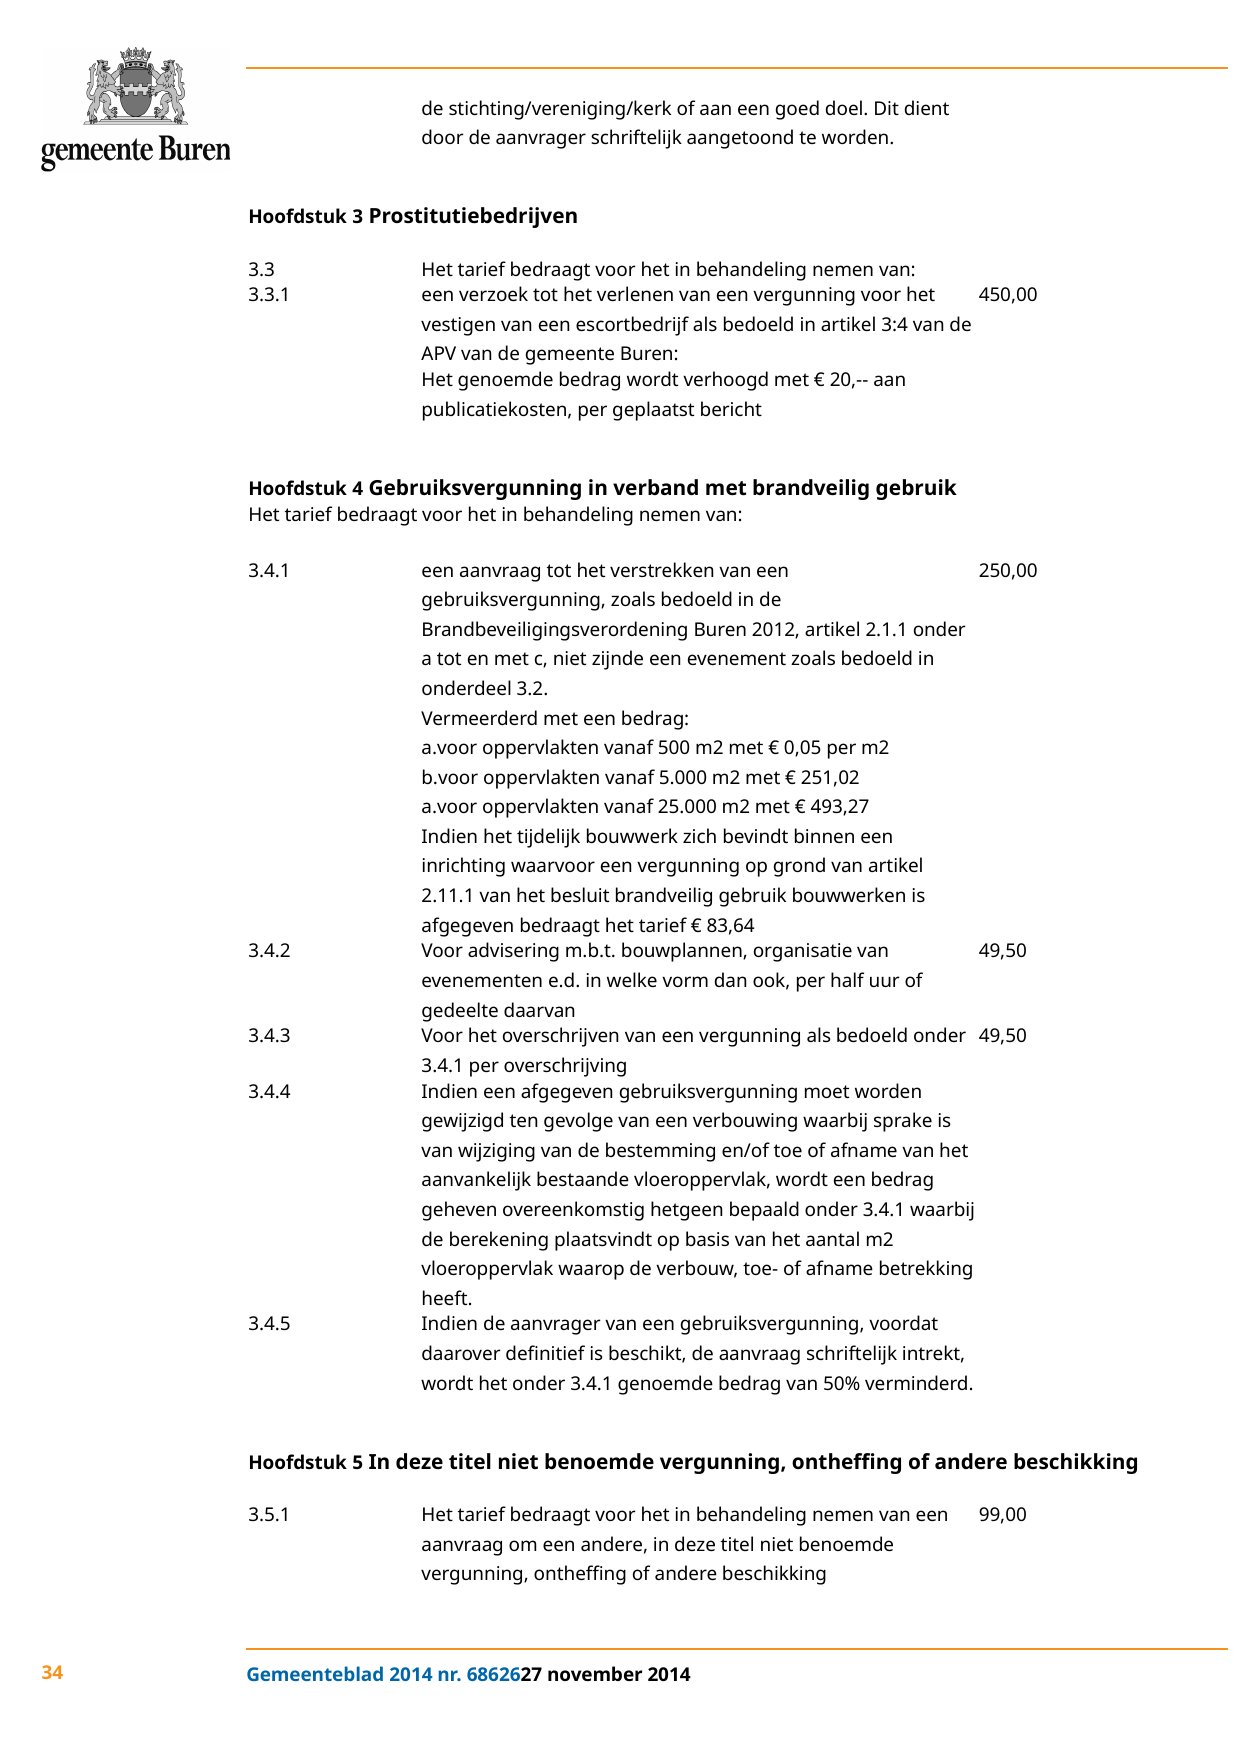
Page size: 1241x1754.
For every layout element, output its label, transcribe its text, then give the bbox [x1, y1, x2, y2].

table_cell Indien de aanvrager van een gebruiksvergunning, voordat daarover definitief is beschikt, de aanvraag schriftelijk intrekt, wordt het onder 3.4.1 genoemde bedrag van 50% verminderd. [421, 1311, 978, 1396]
table_header Het tarief bedraagt voor het in behandeling nemen van een aanvraag om een andere, in deze titel niet benoemde vergunning, ontheffing of andere beschikking [421, 1501, 978, 1586]
table_cell Het genoemde bedrag wordt verhoogd met € 20,-- aan publicatiekosten, per geplaatst bericht [421, 366, 978, 422]
table_cell Indien een afgegeven gebruiksvergunning moet worden gewijzigd ten gevolge van een verbouwing waarbij sprake is van wijziging van de bestemming en/of toe of afname van het aanvankelijk bestaande vloeroppervlak, wordt een bedrag geheven overeenkomstig hetgeen bepaald onder 3.4.1 waarbij de berekening plaatsvindt op basis van het aantal m2 vloeroppervlak waarop de verbouw, toe- of afname betrekking heeft. [421, 1078, 978, 1311]
table_cell 3.4.3 [248, 1023, 421, 1078]
table_cell [979, 95, 1152, 150]
table_cell de stichting/vereniging/kerk of aan een goed doel. Dit dient door de aanvrager schriftelijk aangetoond te worden. [421, 95, 978, 150]
table_header [979, 256, 1152, 281]
text Hoofdstuk 3 Prostitutiebedrijven [248, 202, 1152, 230]
table_header een aanvraag tot het verstrekken van een gebruiksvergunning, zoals bedoeld in de Brandbeveiligingsverordening Buren 2012, artikel 2.1.1 onder a tot en met c, niet zijnde een evenement zoals bedoeld in onderdeel 3.2. Vermeerderd met een bedrag: a.voor oppervlakten vanaf 500 m2 met € 0,05 per m2 b.voor oppervlakten vanaf 5.000 m2 met € 251,02 a.voor oppervlakten vanaf 25.000 m2 met € 493,27 Indien het tijdelijk bouwwerk zich bevindt binnen een inrichting waarvoor een vergunning op grond van artikel 2.11.1 van het besluit brandveilig gebruik bouwwerken is afgegeven bedraagt het tarief € 83,64 [421, 557, 978, 938]
table_header 3.3 [248, 256, 421, 281]
table_cell 49,50 [979, 938, 1152, 1022]
picture [41, 47, 231, 172]
table_header 3.4.1 [248, 557, 421, 938]
table_header 99,00 [979, 1501, 1152, 1586]
table_cell 450,00 [979, 281, 1152, 366]
table_cell [979, 1078, 1152, 1311]
table_cell Voor advisering m.b.t. bouwplannen, organisatie van evenementen e.d. in welke vorm dan ook, per half uur of gedeelte daarvan [421, 938, 978, 1022]
table_cell [979, 1311, 1152, 1396]
text Hoofdstuk 4 Gebruiksvergunning in verband met brandveilig gebruik [248, 473, 1152, 502]
table_cell [979, 366, 1152, 422]
table_header 250,00 [979, 557, 1152, 938]
table_header 3.5.1 [248, 1501, 421, 1586]
table_cell 3.4.2 [248, 938, 421, 1022]
table_cell 49,50 [979, 1023, 1152, 1078]
table_cell [248, 95, 421, 150]
table_header Het tarief bedraagt voor het in behandeling nemen van: [421, 256, 978, 281]
text Hoofdstuk 5 In deze titel niet benoemde vergunning, ontheffing of andere beschikking [248, 1447, 1152, 1475]
table_cell 3.4.5 [248, 1311, 421, 1396]
text Het tarief bedraagt voor het in behandeling nemen van: [248, 502, 1152, 527]
table_cell 3.4.4 [248, 1078, 421, 1311]
table_cell 3.3.1 [248, 281, 421, 366]
table_cell [248, 366, 421, 422]
table_cell een verzoek tot het verlenen van een vergunning voor het vestigen van een escortbedrijf als bedoeld in artikel 3:4 van de APV van de gemeente Buren: [421, 281, 978, 366]
table_cell Voor het overschrijven van een vergunning als bedoeld onder 3.4.1 per overschrijving [421, 1023, 978, 1078]
